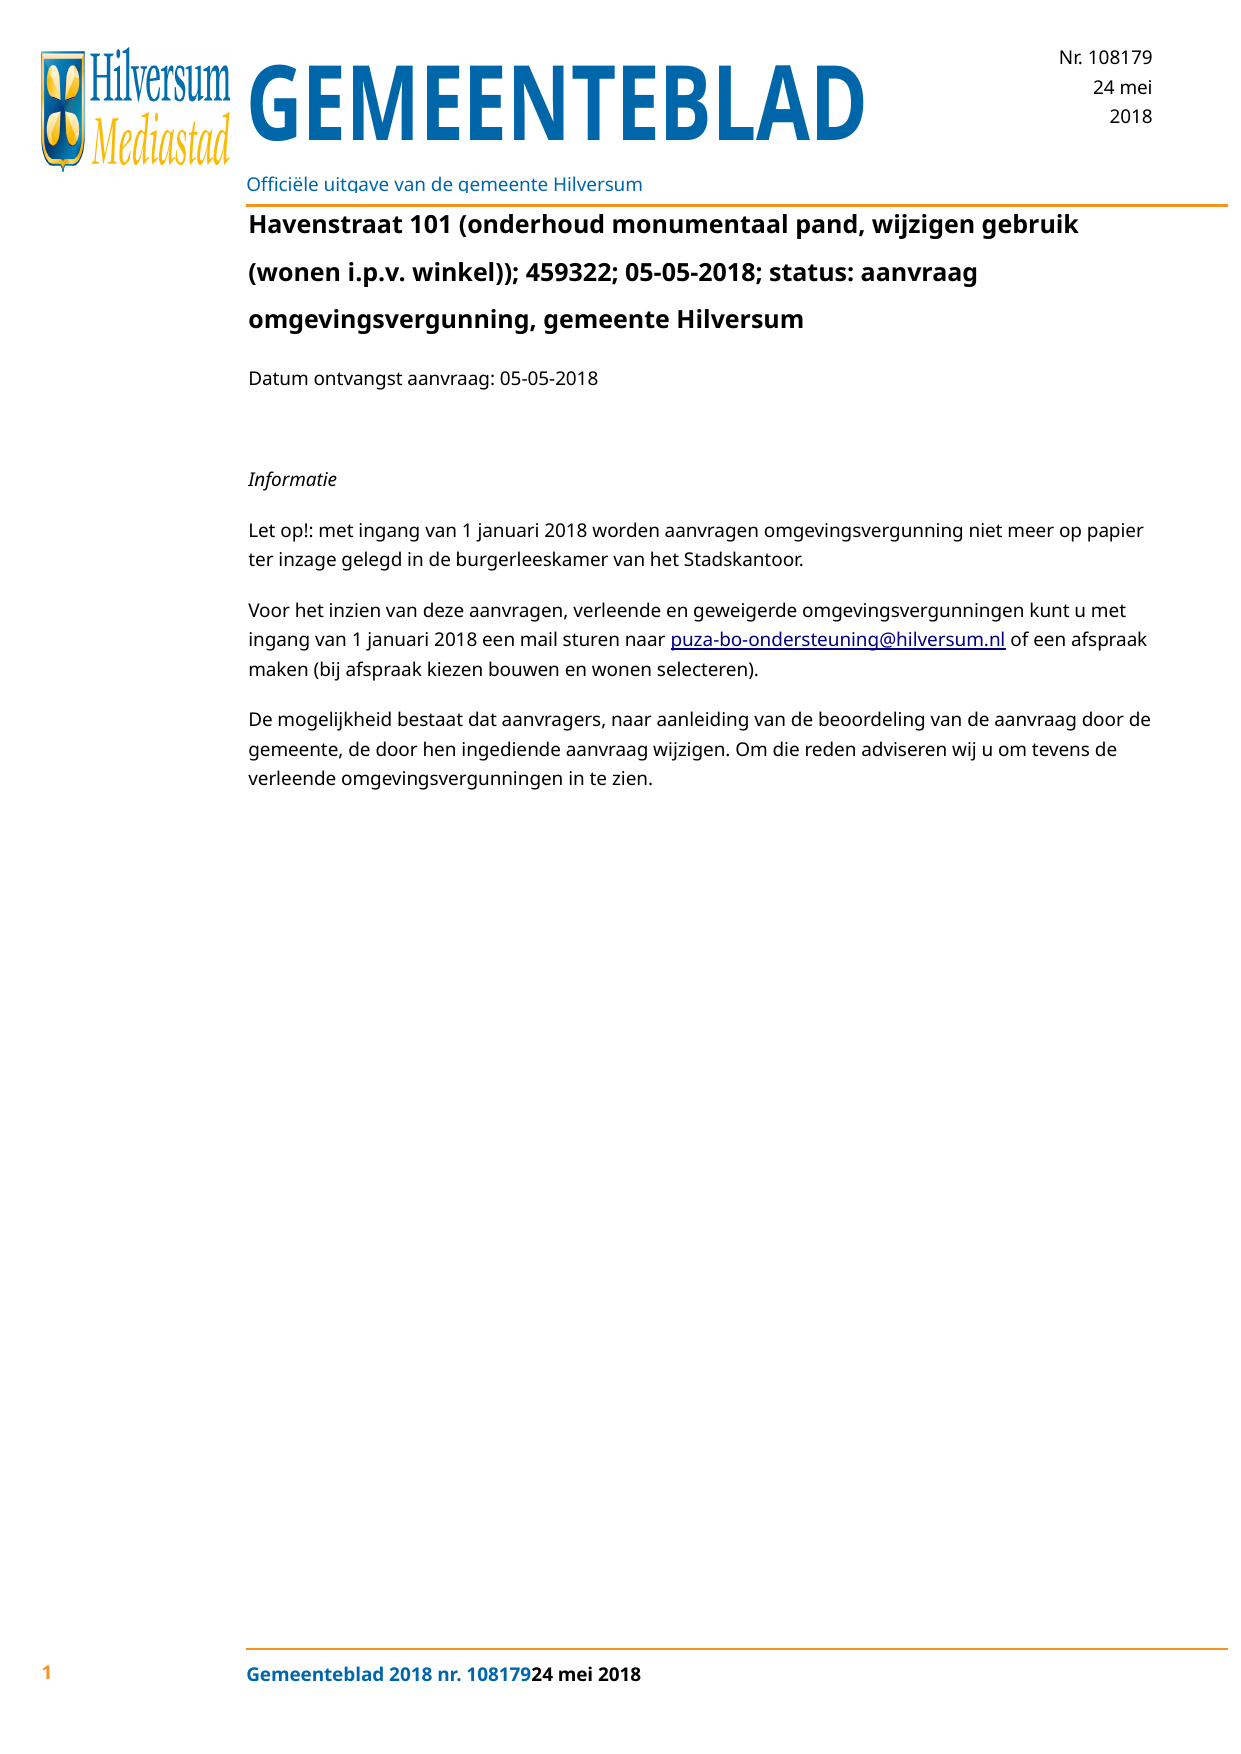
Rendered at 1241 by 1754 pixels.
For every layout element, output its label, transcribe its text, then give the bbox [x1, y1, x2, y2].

text Informatie [248, 466, 1152, 492]
text Let op!: met ingang van 1 januari 2018 worden aanvragen omgevingsvergunning niet meer op papier ter inzage gelegd in de burgerleeskamer van het Stadskantoor. [248, 517, 1152, 572]
picture [41, 47, 231, 172]
text De mogelijkheid bestaat dat aanvragers, naar aanleiding van de beoordeling van de aanvraag door de gemeente, de door hen ingediende aanvraag wijzigen. Om die reden adviseren wij u om tevens de verleende omgevingsvergunningen in te zien. [248, 706, 1152, 791]
text Havenstraat 101 (onderhoud monumentaal pand, wijzigen gebruik (wonen i.p.v. winkel)); 459322; 05-05-2018; status: aanvraag omgevingsvergunning, gemeente Hilversum [248, 207, 1152, 336]
text Voor het inzien van deze aanvragen, verleende en geweigerde omgevingsvergunningen kunt u met ingang van 1 januari 2018 een mail sturen naar puza-bo-ondersteuning@hilversum.nl of een afspraak maken (bij afspraak kiezen bouwen en wonen selecteren). [248, 597, 1152, 682]
text Datum ontvangst aanvraag: 05-05-2018 [248, 366, 1152, 391]
